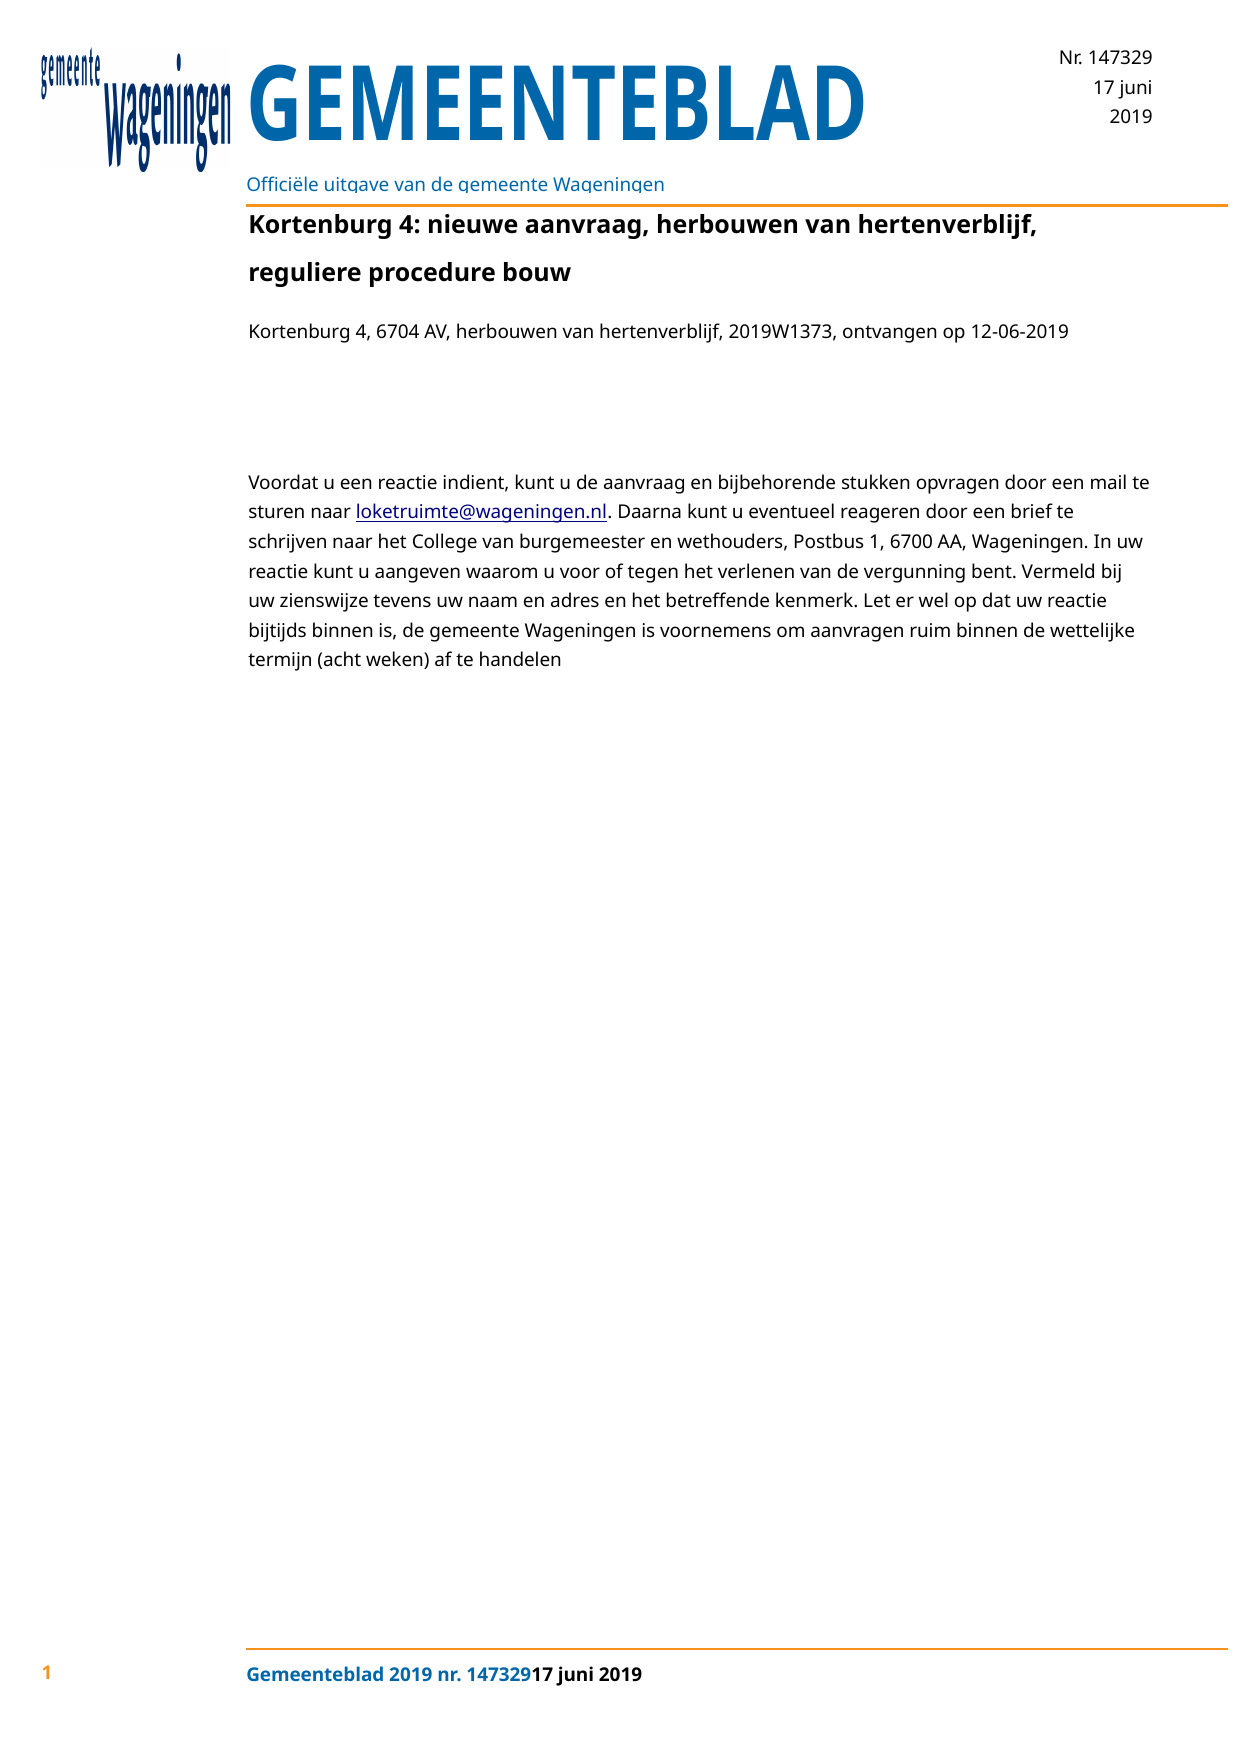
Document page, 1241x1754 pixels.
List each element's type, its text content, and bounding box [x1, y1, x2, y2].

text Kortenburg 4: nieuwe aanvraag, herbouwen van hertenverblijf, reguliere procedure bouw [248, 207, 1152, 288]
text Kortenburg 4, 6704 AV, herbouwen van hertenverblijf, 2019W1373, ontvangen op 12-06-2019 [248, 318, 1152, 344]
picture [41, 47, 231, 172]
text Voordat u een reactie indient, kunt u de aanvraag en bijbehorende stukken opvragen door een mail te sturen naar loketruimte@wageningen.nl. Daarna kunt u eventueel reageren door een brief te schrijven naar het College van burgemeester en wethouders, Postbus 1, 6700 AA, Wageningen. In uw reactie kunt u aangeven waarom u voor of tegen het verlenen van de vergunning bent. Vermeld bij uw zienswijze tevens uw naam en adres en het betreffende kenmerk. Let er wel op dat uw reactie bijtijds binnen is, de gemeente Wageningen is voornemens om aanvragen ruim binnen de wettelijke termijn (acht weken) af te handelen [248, 469, 1152, 672]
